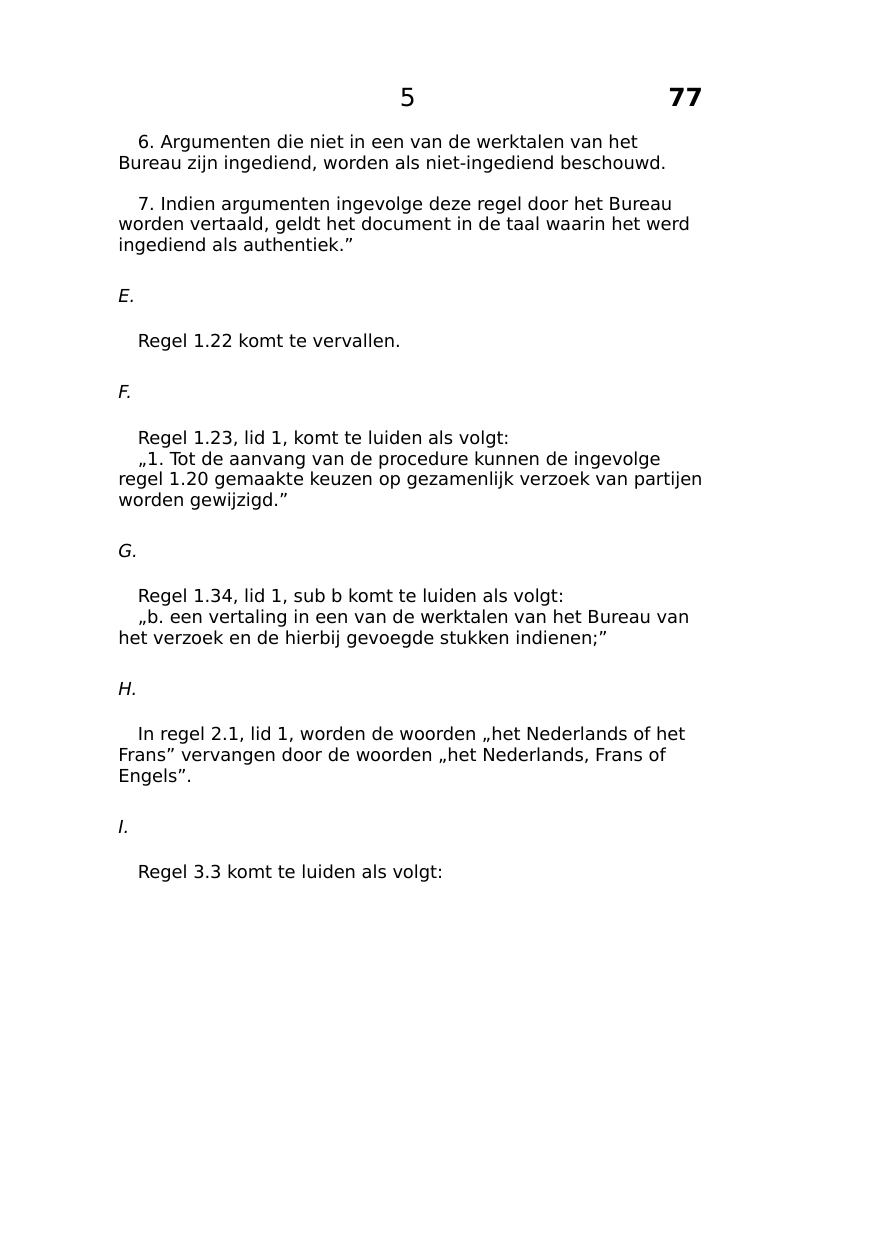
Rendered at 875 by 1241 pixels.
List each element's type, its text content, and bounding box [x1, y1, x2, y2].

text „1. Tot de aanvang van de procedure kunnen de ingevolge regel 1.20 gemaakte keuzen op gezamenlijk verzoek van partijen worden gewijzigd.” [118, 448, 703, 511]
text Regel 1.22 komt te vervallen. [118, 331, 703, 352]
text 7. Indien argumenten ingevolge deze regel door het Bureau worden vertaald, geldt het document in de taal waarin het werd ingediend als authentiek.” [118, 193, 703, 256]
text „b. een vertaling in een van de werktalen van het Bureau van het verzoek en de hierbij gevoegde stukken indienen;” [118, 607, 703, 648]
subtitle I. [118, 816, 703, 837]
text 6. Argumenten die niet in een van de werktalen van het Bureau zijn ingediend, worden als niet-ingediend beschouwd. [118, 132, 703, 173]
subtitle G. [118, 541, 703, 561]
text In regel 2.1, lid 1, worden de woorden „het Nederlands of het Frans” vervangen door de woorden „het Nederlands, Frans of Engels”. [118, 724, 703, 786]
subtitle E. [118, 286, 703, 306]
text Regel 1.23, lid 1, komt te luiden als volgt: [118, 428, 703, 448]
text Regel 3.3 komt te luiden als volgt: [118, 862, 703, 883]
subtitle F. [118, 382, 703, 403]
text Regel 1.34, lid 1, sub b komt te luiden als volgt: [118, 586, 703, 607]
subtitle H. [118, 678, 703, 699]
